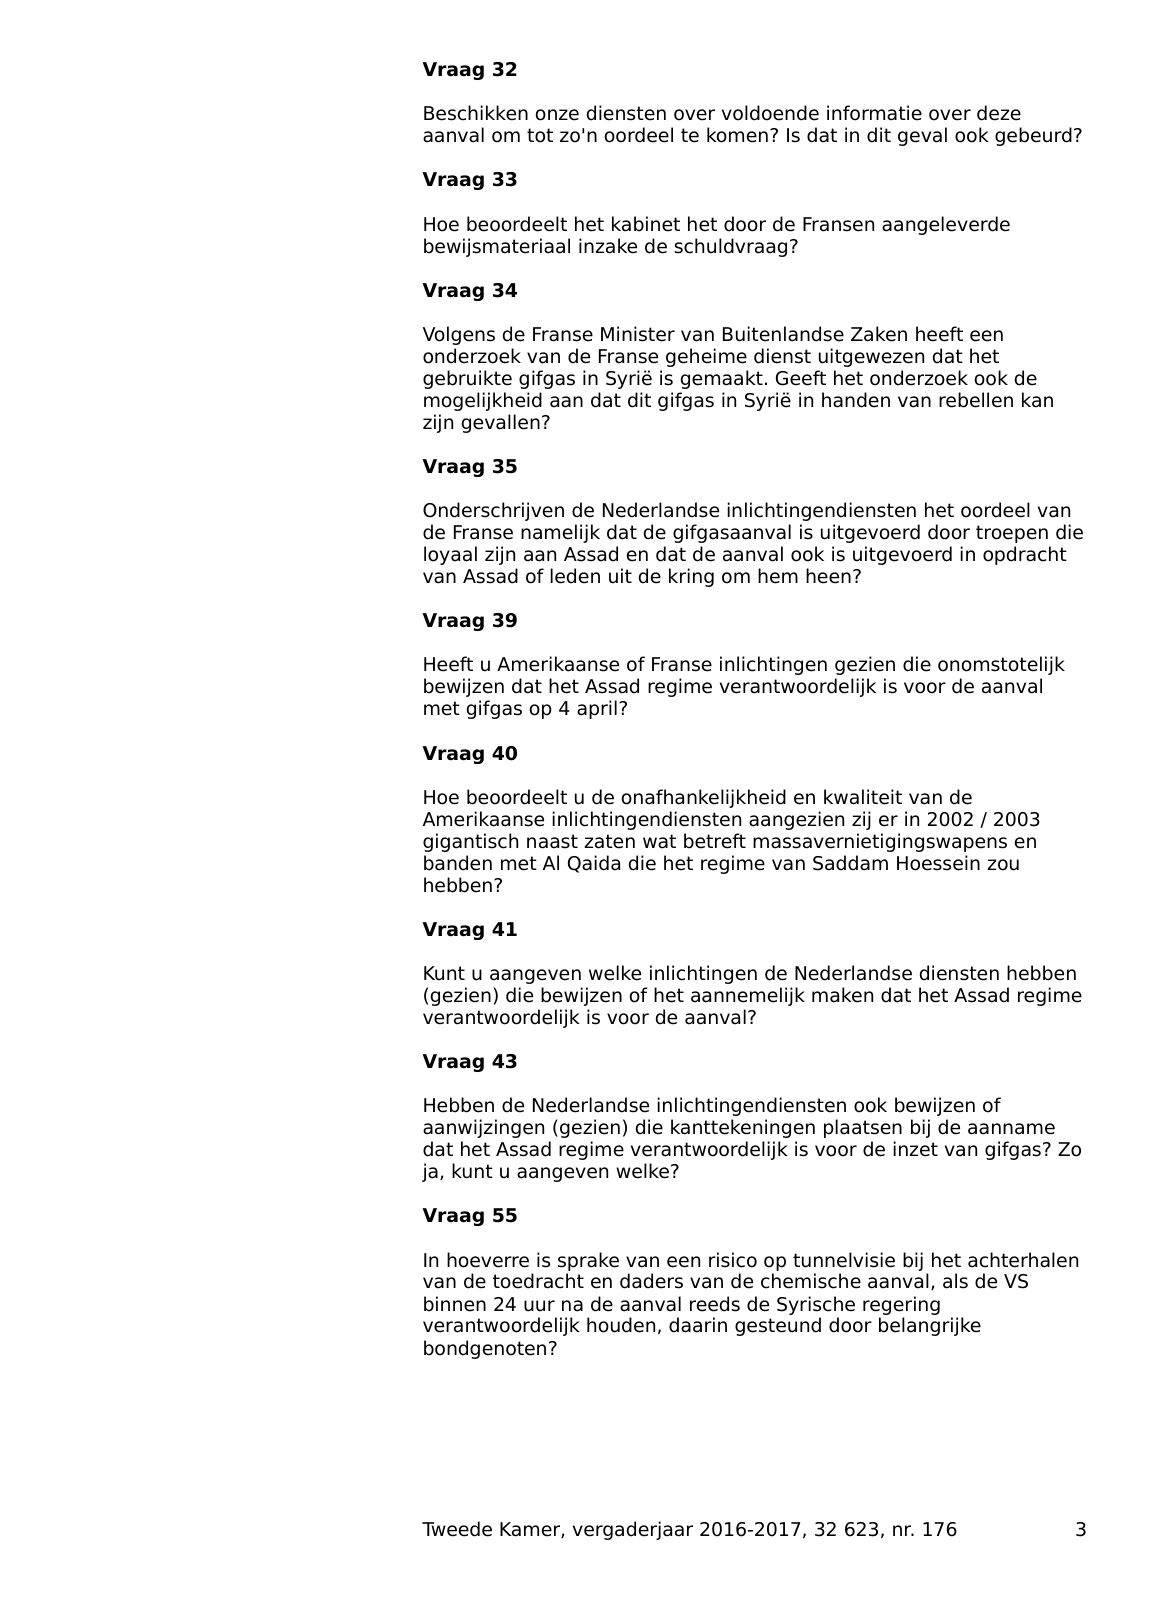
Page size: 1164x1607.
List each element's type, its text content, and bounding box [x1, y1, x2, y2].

subtitle Vraag 40 [422, 742, 1087, 764]
subtitle Vraag 32 [422, 59, 1087, 81]
text Hoe beoordeelt het kabinet het door de Fransen aangeleverde bewijsmateriaal inzake de schuldvraag? [422, 213, 1087, 257]
subtitle Vraag 33 [422, 169, 1087, 191]
text Hoe beoordeelt u de onafhankelijkheid en kwaliteit van de Amerikaanse inlichtingendiensten aangezien zij er in 2002 / 2003 gigantisch naast zaten wat betreft massavernietigingswapens en banden met Al Qaida die het regime van Saddam Hoessein zou hebben? [422, 787, 1087, 897]
text Kunt u aangeven welke inlichtingen de Nederlandse diensten hebben (gezien) die bewijzen of het aannemelijk maken dat het Assad regime verantwoordelijk is voor de aanval? [422, 963, 1087, 1029]
subtitle Vraag 43 [422, 1051, 1087, 1073]
subtitle Vraag 35 [422, 456, 1087, 478]
text Onderschrijven de Nederlandse inlichtingendiensten het oordeel van de Franse namelijk dat de gifgasaanval is uitgevoerd door troepen die loyaal zijn aan Assad en dat de aanval ook is uitgevoerd in opdracht van Assad of leden uit de kring om hem heen? [422, 500, 1087, 588]
text Beschikken onze diensten over voldoende informatie over deze aanval om tot zo'n oordeel te komen? Is dat in dit geval ook gebeurd? [422, 103, 1087, 147]
text Hebben de Nederlandse inlichtingendiensten ook bewijzen of aanwijzingen (gezien) die kanttekeningen plaatsen bij de aanname dat het Assad regime verantwoordelijk is voor de inzet van gifgas? Zo ja, kunt u aangeven welke? [422, 1095, 1087, 1183]
text In hoeverre is sprake van een risico op tunnelvisie bij het achterhalen van de toedracht en daders van de chemische aanval, als de VS binnen 24 uur na de aanval reeds de Syrische regering verantwoordelijk houden, daarin gesteund door belangrijke bondgenoten? [422, 1249, 1087, 1359]
subtitle Vraag 55 [422, 1205, 1087, 1227]
subtitle Vraag 41 [422, 919, 1087, 941]
text Heeft u Amerikaanse of Franse inlichtingen gezien die onomstotelijk bewijzen dat het Assad regime verantwoordelijk is voor de aanval met gifgas op 4 april? [422, 654, 1087, 720]
subtitle Vraag 39 [422, 610, 1087, 632]
subtitle Vraag 34 [422, 280, 1087, 302]
text Volgens de Franse Minister van Buitenlandse Zaken heeft een onderzoek van de Franse geheime dienst uitgewezen dat het gebruikte gifgas in Syrië is gemaakt. Geeft het onderzoek ook de mogelijkheid aan dat dit gifgas in Syrië in handen van rebellen kan zijn gevallen? [422, 324, 1087, 434]
